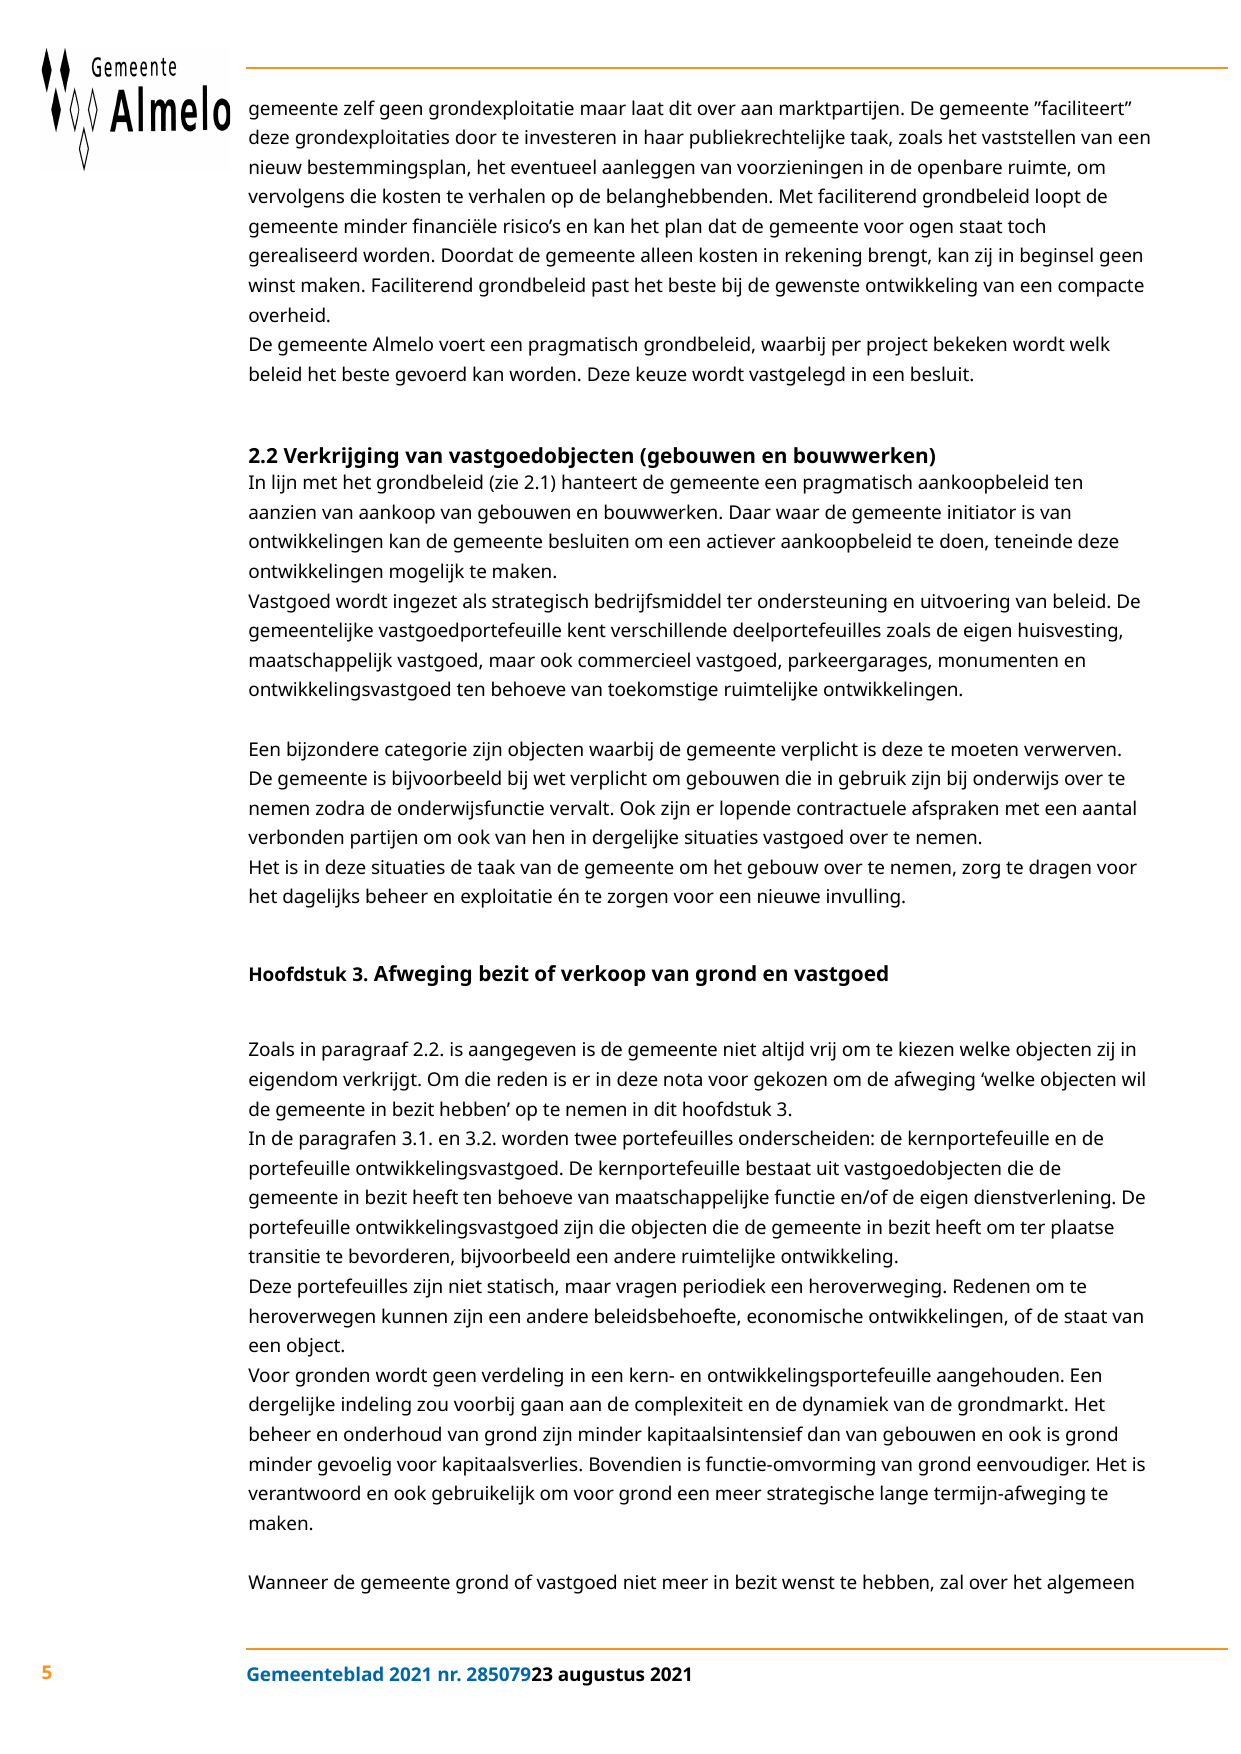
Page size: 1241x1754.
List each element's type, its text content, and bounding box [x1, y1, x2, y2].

text De gemeente Almelo voert een pragmatisch grondbeleid, waarbij per project bekeken wordt welk beleid het beste gevoerd kan worden. Deze keuze wordt vastgelegd in een besluit. [248, 331, 1152, 387]
text In lijn met het grondbeleid (zie 2.1) hanteert de gemeente een pragmatisch aankoopbeleid ten aanzien van aankoop van gebouwen en bouwwerken. Daar waar de gemeente initiator is van ontwikkelingen kan de gemeente besluiten om een actiever aankoopbeleid te doen, teneinde deze ontwikkelingen mogelijk te maken. [248, 469, 1152, 584]
text Een bijzondere categorie zijn objecten waarbij de gemeente verplicht is deze te moeten verwerven. De gemeente is bijvoorbeeld bij wet verplicht om gebouwen die in gebruik zijn bij onderwijs over te nemen zodra de onderwijsfunctie vervalt. Ook zijn er lopende contractuele afspraken met een aantal verbonden partijen om ook van hen in dergelijke situaties vastgoed over te nemen. [248, 736, 1152, 850]
text Wanneer de gemeente grond of vastgoed niet meer in bezit wenst te hebben, zal over het algemeen [248, 1569, 1152, 1595]
text gemeente zelf geen grondexploitatie maar laat dit over aan marktpartijen. De gemeente ”faciliteert” deze grondexploitaties door te investeren in haar publiekrechtelijke taak, zoals het vaststellen van een nieuw bestemmingsplan, het eventueel aanleggen van voorzieningen in de openbare ruimte, om vervolgens die kosten te verhalen op de belanghebbenden. Met faciliterend grondbeleid loopt de gemeente minder financiële risico’s en kan het plan dat de gemeente voor ogen staat toch gerealiseerd worden. Doordat de gemeente alleen kosten in rekening brengt, kan zij in beginsel geen winst maken. Faciliterend grondbeleid past het beste bij de gewenste ontwikkeling van een compacte overheid. [248, 95, 1152, 328]
text Voor gronden wordt geen verdeling in een kern- en ontwikkelingsportefeuille aangehouden. Een dergelijke indeling zou voorbij gaan aan de complexiteit en de dynamiek van de grondmarkt. Het beheer en onderhoud van grond zijn minder kapitaalsintensief dan van gebouwen en ook is grond minder gevoelig voor kapitaalsverlies. Bovendien is functie-omvorming van grond eenvoudiger. Het is verantwoord en ook gebruikelijk om voor grond een meer strategische lange termijn-afweging te maken. [248, 1362, 1152, 1536]
text Het is in deze situaties de taak van de gemeente om het gebouw over te nemen, zorg te dragen voor het dagelijks beheer en exploitatie én te zorgen voor een nieuwe invulling. [248, 854, 1152, 909]
text Vastgoed wordt ingezet als strategisch bedrijfsmiddel ter ondersteuning en uitvoering van beleid. De gemeentelijke vastgoedportefeuille kent verschillende deelportefeuilles zoals de eigen huisvesting, maatschappelijk vastgoed, maar ook commercieel vastgoed, parkeergarages, monumenten en ontwikkelingsvastgoed ten behoeve van toekomstige ruimtelijke ontwikkelingen. [248, 588, 1152, 702]
picture [41, 47, 231, 172]
text Hoofdstuk 3. Afweging bezit of verkoop van grond en vastgoed [248, 959, 1152, 987]
text In de paragrafen 3.1. en 3.2. worden twee portefeuilles onderscheiden: de kernportefeuille en de portefeuille ontwikkelingsvastgoed. De kernportefeuille bestaat uit vastgoedobjecten die de gemeente in bezit heeft ten behoeve van maatschappelijke functie en/of de eigen dienstverlening. De portefeuille ontwikkelingsvastgoed zijn die objecten die de gemeente in bezit heeft om ter plaatse transitie te bevorderen, bijvoorbeeld een andere ruimtelijke ontwikkeling. [248, 1125, 1152, 1269]
text Zoals in paragraaf 2.2. is aangegeven is de gemeente niet altijd vrij om te kiezen welke objecten zij in eigendom verkrijgt. Om die reden is er in deze nota voor gekozen om de afweging ‘welke objecten wil de gemeente in bezit hebben’ op te nemen in dit hoofdstuk 3. [248, 1037, 1152, 1121]
text 2.2 Verkrijging van vastgoedobjecten (gebouwen en bouwwerken) [248, 441, 1152, 469]
text Deze portefeuilles zijn niet statisch, maar vragen periodiek een heroverweging. Redenen om te heroverwegen kunnen zijn een andere beleidsbehoefte, economische ontwikkelingen, of de staat van een object. [248, 1273, 1152, 1358]
